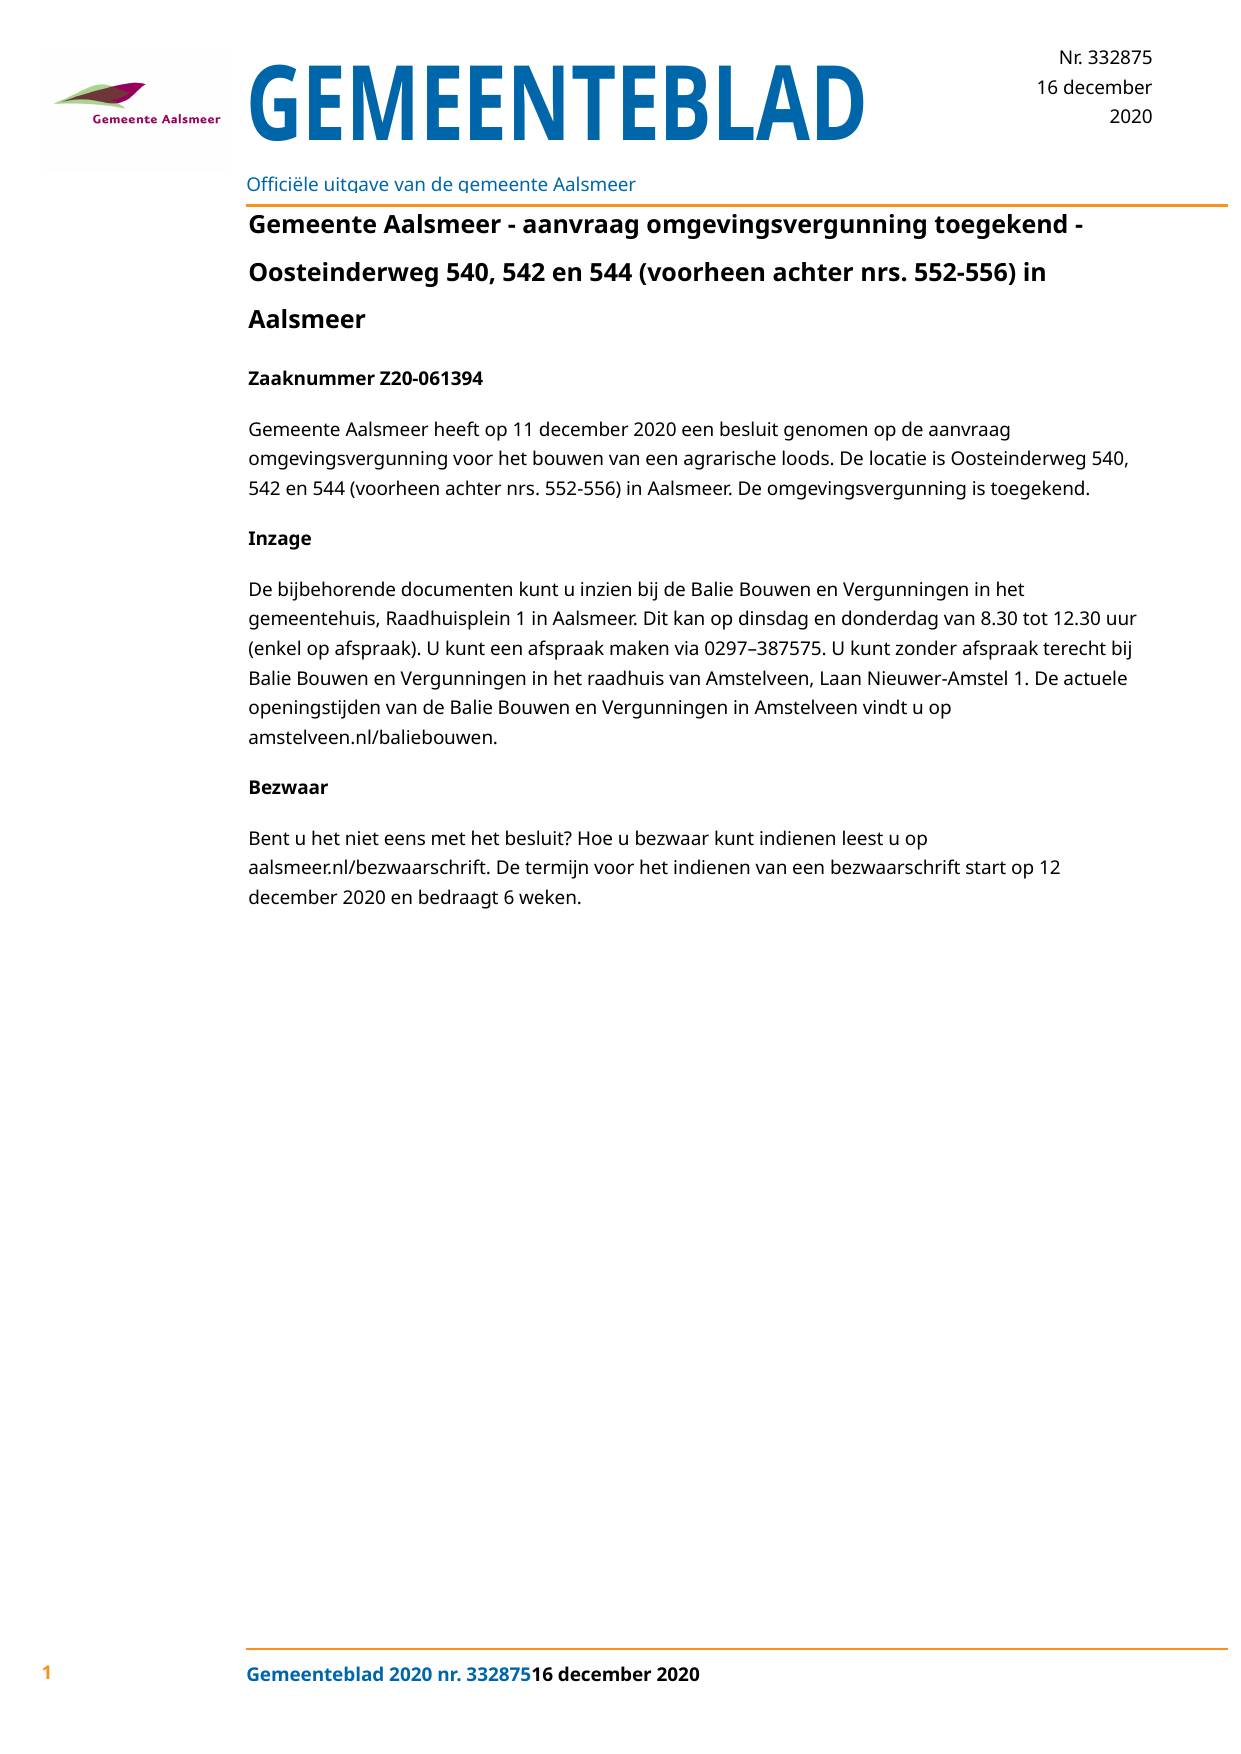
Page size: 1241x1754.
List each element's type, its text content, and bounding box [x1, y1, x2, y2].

text Zaaknummer Z20-061394 [248, 366, 1152, 391]
text De bijbehorende documenten kunt u inzien bij de Balie Bouwen en Vergunningen in het gemeentehuis, Raadhuisplein 1 in Aalsmeer. Dit kan op dinsdag en donderdag van 8.30 tot 12.30 uur (enkel op afspraak). U kunt een afspraak maken via 0297–387575. U kunt zonder afspraak terecht bij Balie Bouwen en Vergunningen in het raadhuis van Amstelveen, Laan Nieuwer-Amstel 1. De actuele openingstijden van de Balie Bouwen en Vergunningen in Amstelveen vindt u op amstelveen.nl/baliebouwen. [248, 576, 1152, 749]
text Bent u het niet eens met het besluit? Hoe u bezwaar kunt indienen leest u op aalsmeer.nl/bezwaarschrift. De termijn voor het indienen van een bezwaarschrift start op 12 december 2020 en bedraagt 6 weken. [248, 825, 1152, 909]
text Gemeente Aalsmeer - aanvraag omgevingsvergunning toegekend - Oosteinderweg 540, 542 en 544 (voorheen achter nrs. 552-556) in Aalsmeer [248, 207, 1152, 336]
text Bezwaar [248, 774, 1152, 800]
picture [41, 47, 231, 172]
text Inzage [248, 526, 1152, 551]
text Gemeente Aalsmeer heeft op 11 december 2020 een besluit genomen op de aanvraag omgevingsvergunning voor het bouwen van een agrarische loods. De locatie is Oosteinderweg 540, 542 en 544 (voorheen achter nrs. 552-556) in Aalsmeer. De omgevingsvergunning is toegekend. [248, 416, 1152, 501]
